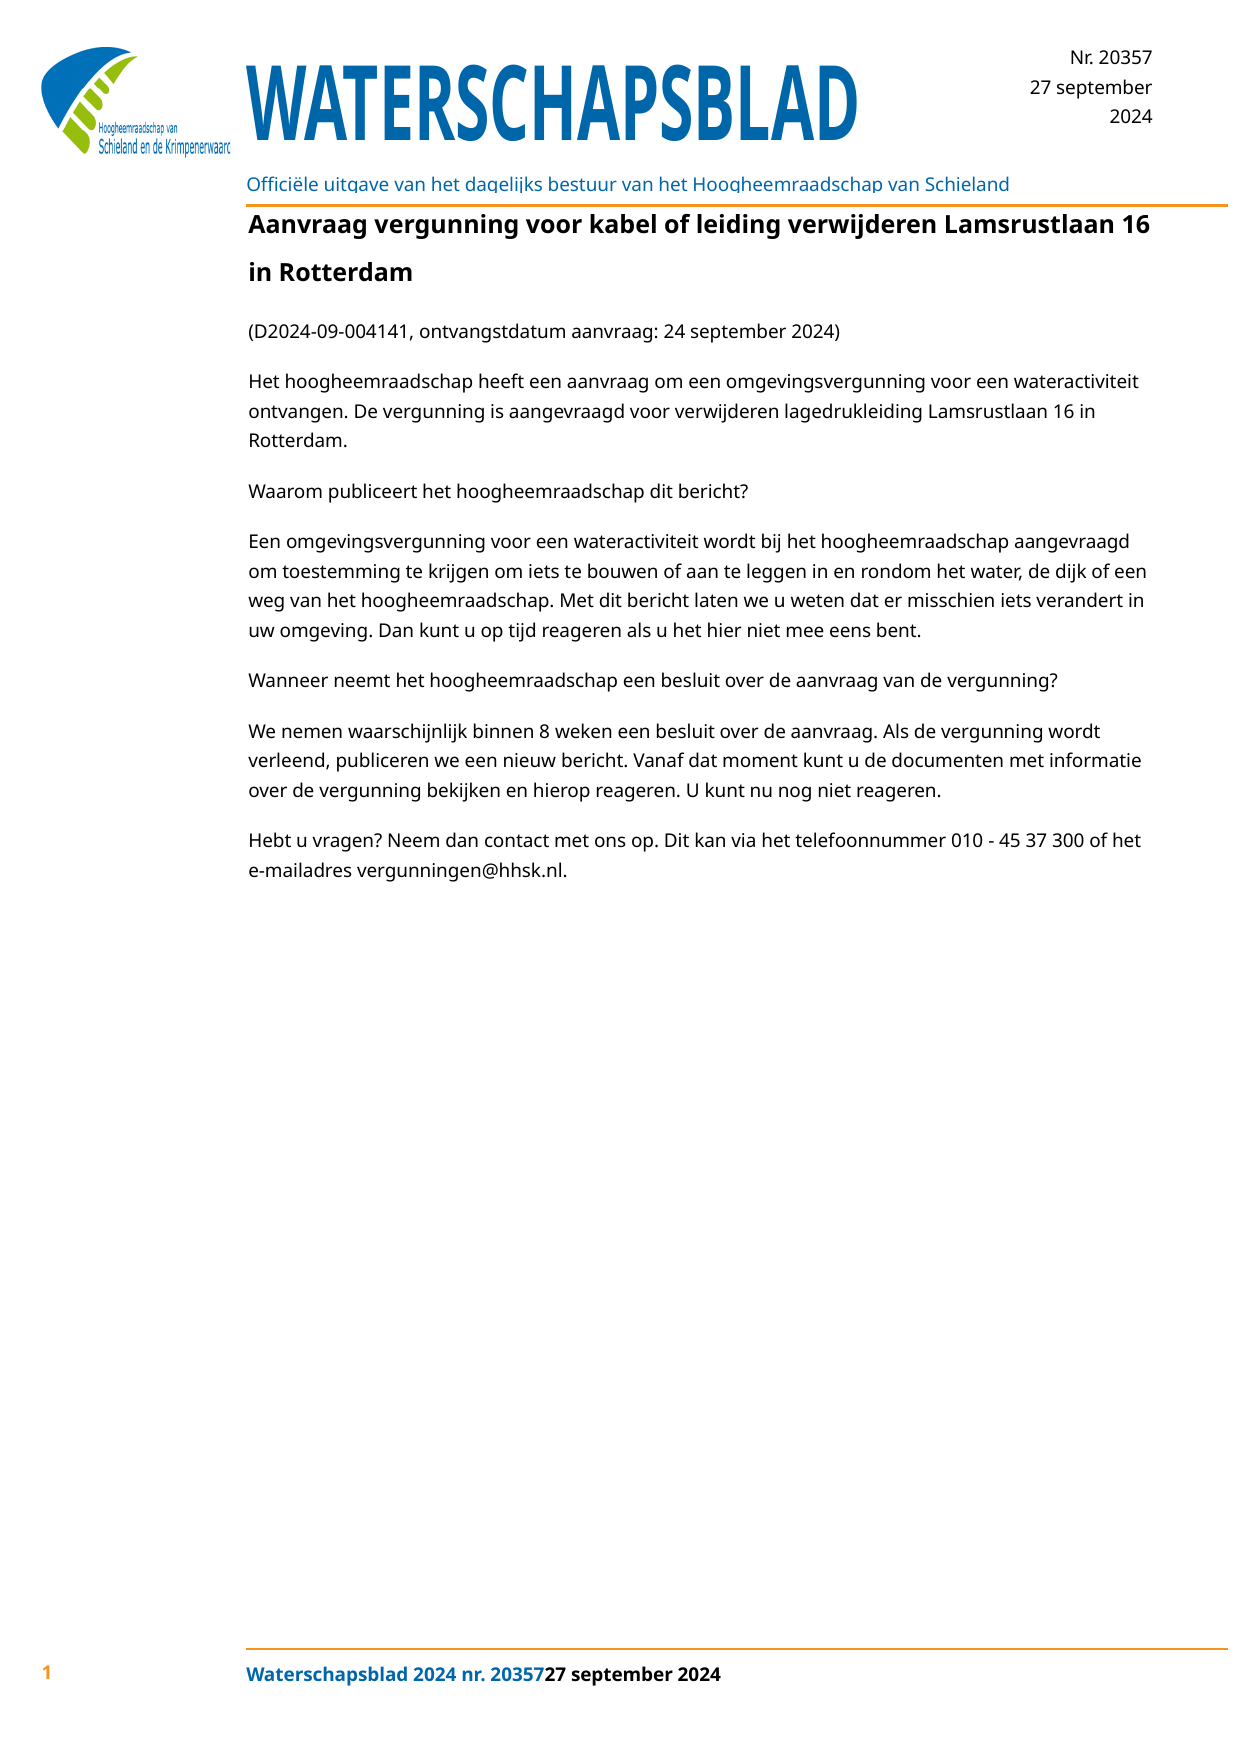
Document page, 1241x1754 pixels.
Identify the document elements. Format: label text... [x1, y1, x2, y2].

text Waarom publiceert het hoogheemraadschap dit bericht? [248, 478, 1152, 504]
picture [41, 47, 231, 172]
text Een omgevingsvergunning voor een wateractiviteit wordt bij het hoogheemraadschap aangevraagd om toestemming te krijgen om iets te bouwen of aan te leggen in en rondom het water, de dijk of een weg van het hoogheemraadschap. Met dit bericht laten we u weten dat er misschien iets verandert in uw omgeving. Dan kunt u op tijd reageren als u het hier niet mee eens bent. [248, 528, 1152, 643]
text Aanvraag vergunning voor kabel of leiding verwijderen Lamsrustlaan 16 in Rotterdam [248, 207, 1152, 288]
text Wanneer neemt het hoogheemraadschap een besluit over de aanvraag van de vergunning? [248, 667, 1152, 693]
text We nemen waarschijnlijk binnen 8 weken een besluit over de aanvraag. Als de vergunning wordt verleend, publiceren we een nieuw bericht. Vanaf dat moment kunt u de documenten met informatie over de vergunning bekijken en hierop reageren. U kunt nu nog niet reageren. [248, 718, 1152, 803]
text Hebt u vragen? Neem dan contact met ons op. Dit kan via het telefoonnummer 010 - 45 37 300 of het e-mailadres vergunningen@hhsk.nl. [248, 827, 1152, 883]
text (D2024-09-004141, ontvangstdatum aanvraag: 24 september 2024) [248, 318, 1152, 344]
text Het hoogheemraadschap heeft een aanvraag om een omgevingsvergunning voor een wateractiviteit ontvangen. De vergunning is aangevraagd voor verwijderen lagedrukleiding Lamsrustlaan 16 in Rotterdam. [248, 368, 1152, 453]
